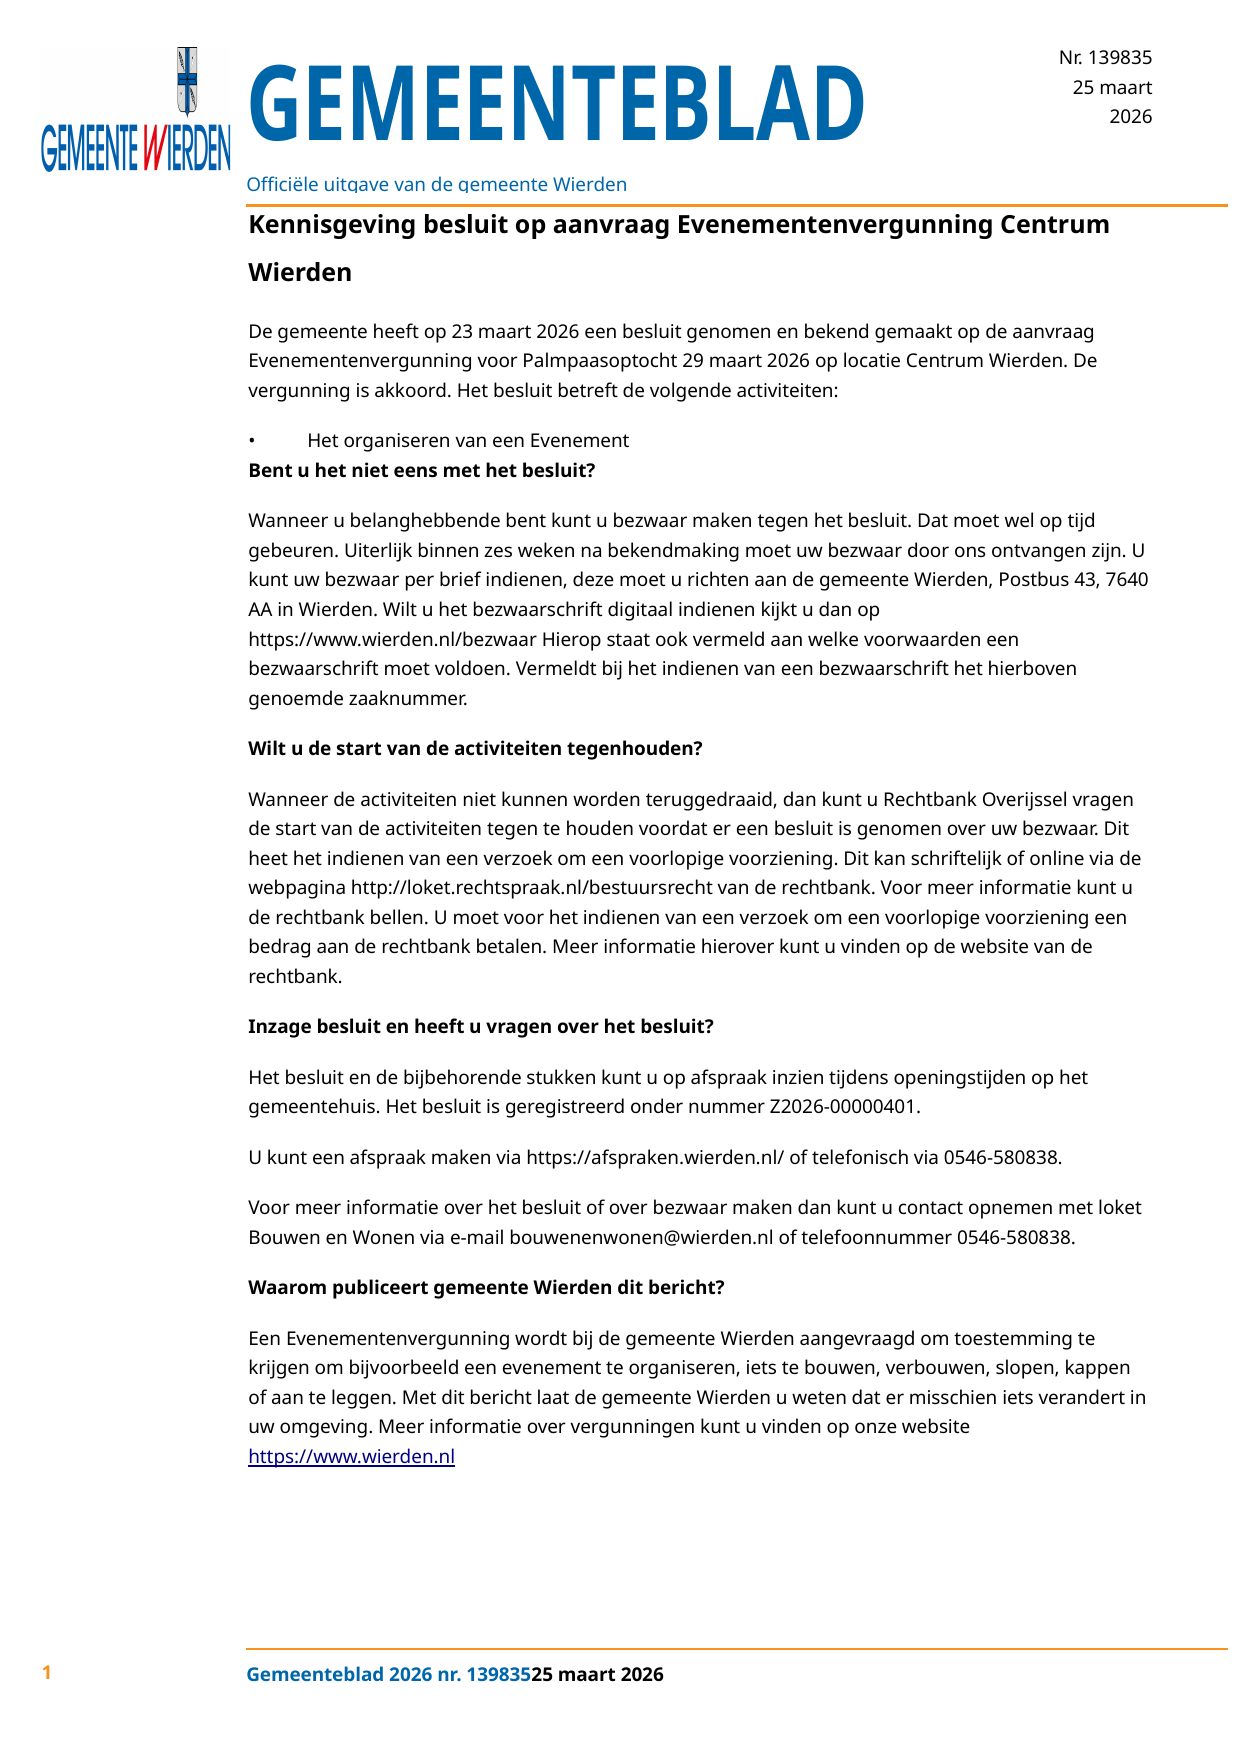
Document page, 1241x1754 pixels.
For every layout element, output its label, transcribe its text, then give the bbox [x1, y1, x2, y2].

text Bent u het niet eens met het besluit? [248, 457, 1152, 483]
text Kennisgeving besluit op aanvraag Evenementenvergunning Centrum Wierden [248, 207, 1152, 288]
text Wanneer de activiteiten niet kunnen worden teruggedraaid, dan kunt u Rechtbank Overijssel vragen de start van de activiteiten tegen te houden voordat er een besluit is genomen over uw bezwaar. Dit heet het indienen van een verzoek om een voorlopige voorziening. Dit kan schriftelijk of online via de webpagina http://loket.rechtspraak.nl/bestuursrecht van de rechtbank. Voor meer informatie kunt u de rechtbank bellen. U moet voor het indienen van een verzoek om een voorlopige voorziening een bedrag aan de rechtbank betalen. Meer informatie hierover kunt u vinden op de website van de rechtbank. [248, 786, 1152, 989]
text U kunt een afspraak maken via https://afspraken.wierden.nl/ of telefonisch via 0546-580838. [248, 1144, 1152, 1170]
text Het besluit en de bijbehorende stukken kunt u op afspraak inzien tijdens openingstijden op het gemeentehuis. Het besluit is geregistreerd onder nummer Z2026-00000401. [248, 1064, 1152, 1119]
text Inzage besluit en heeft u vragen over het besluit? [248, 1014, 1152, 1039]
text Wanneer u belanghebbende bent kunt u bezwaar maken tegen het besluit. Dat moet wel op tijd gebeuren. Uiterlijk binnen zes weken na bekendmaking moet uw bezwaar door ons ontvangen zijn. U kunt uw bezwaar per brief indienen, deze moet u richten aan de gemeente Wierden, Postbus 43, 7640 AA in Wierden. Wilt u het bezwaarschrift digitaal indienen kijkt u dan op https://www.wierden.nl/bezwaar Hierop staat ook vermeld aan welke voorwaarden een bezwaarschrift moet voldoen. Vermeldt bij het indienen van een bezwaarschrift het hierboven genoemde zaaknummer. [248, 507, 1152, 711]
text Waarom publiceert gemeente Wierden dit bericht? [248, 1274, 1152, 1300]
list Het organiseren van een Evenement [248, 427, 1152, 453]
picture [41, 47, 231, 172]
text Voor meer informatie over het besluit of over bezwaar maken dan kunt u contact opnemen met loket Bouwen en Wonen via e-mail bouwenenwonen@wierden.nl of telefoonnummer 0546-580838. [248, 1194, 1152, 1250]
text Wilt u de start van de activiteiten tegenhouden? [248, 735, 1152, 761]
text De gemeente heeft op 23 maart 2026 een besluit genomen en bekend gemaakt op de aanvraag Evenementenvergunning voor Palmpaasoptocht 29 maart 2026 op locatie Centrum Wierden. De vergunning is akkoord. Het besluit betreft de volgende activiteiten: [248, 318, 1152, 403]
text Een Evenementenvergunning wordt bij de gemeente Wierden aangevraagd om toestemming te krijgen om bijvoorbeeld een evenement te organiseren, iets te bouwen, verbouwen, slopen, kappen of aan te leggen. Met dit bericht laat de gemeente Wierden u weten dat er misschien iets verandert in uw omgeving. Meer informatie over vergunningen kunt u vinden op onze website https://www.wierden.nl [248, 1325, 1152, 1469]
